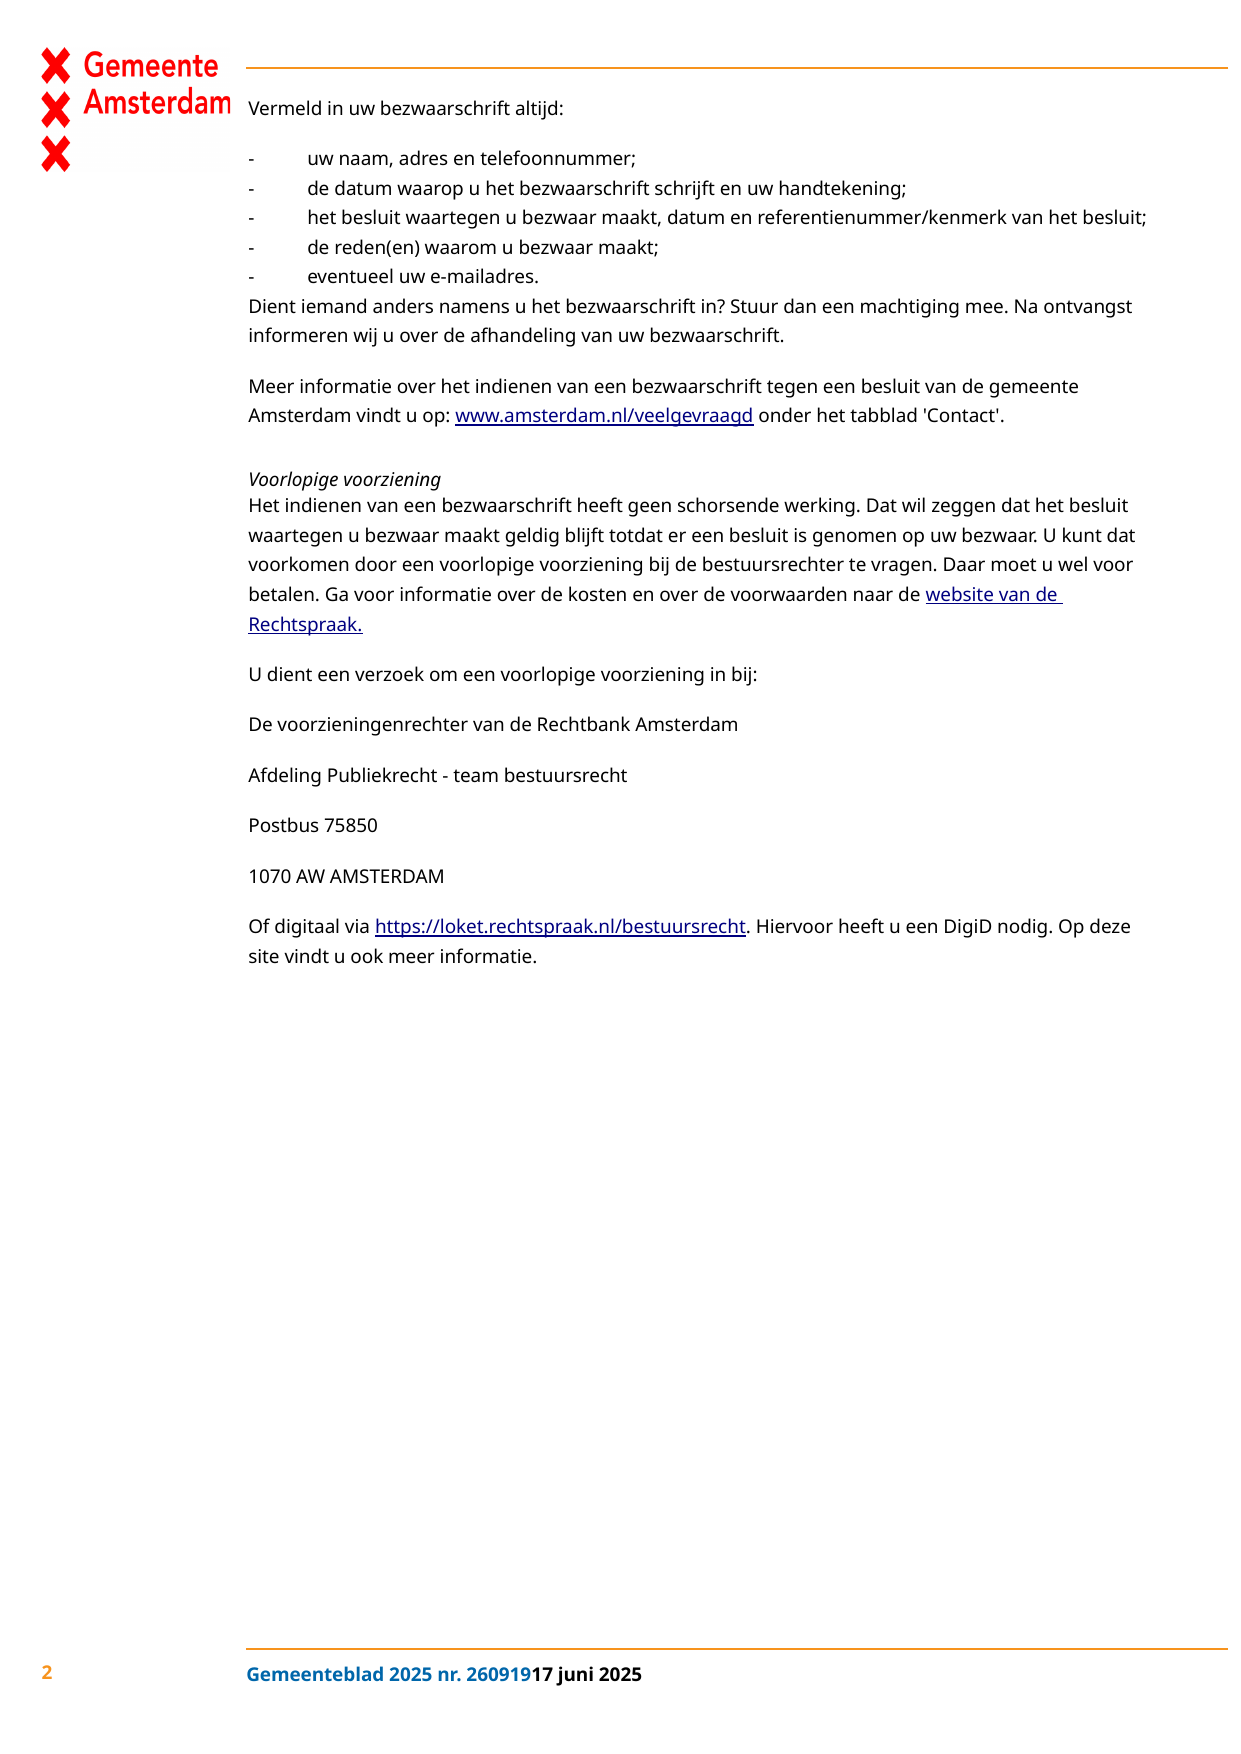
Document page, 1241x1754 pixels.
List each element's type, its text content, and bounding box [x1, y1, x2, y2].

text 1070 AW AMSTERDAM [248, 863, 1152, 888]
text Of digitaal via https://loket.rechtspraak.nl/bestuursrecht. Hiervoor heeft u een DigiD nodig. Op deze site vindt u ook meer informatie. [248, 913, 1152, 968]
text Dient iemand anders namens u het bezwaarschrift in? Stuur dan een machtiging mee. Na ontvangst informeren wij u over de afhandeling van uw bezwaarschrift. [248, 293, 1152, 348]
text Afdeling Publiekrecht - team bestuursrecht [248, 762, 1152, 788]
text Postbus 75850 [248, 812, 1152, 838]
picture [41, 47, 231, 172]
text U dient een verzoek om een voorlopige voorziening in bij: [248, 661, 1152, 687]
list uw naam, adres en telefoonnummer; [248, 145, 1152, 171]
text Het indienen van een bezwaarschrift heeft geen schorsende werking. Dat wil zeggen dat het besluit waartegen u bezwaar maakt geldig blijft totdat er een besluit is genomen op uw bezwaar. U kunt dat voorkomen door een voorlopige voorziening bij de bestuursrechter te vragen. Daar moet u wel voor betalen. Ga voor informatie over de kosten en over de voorwaarden naar de website van de Rechtspraak. [248, 492, 1152, 636]
list de datum waarop u het bezwaarschrift schrijft en uw handtekening; [248, 175, 1152, 201]
text Meer informatie over het indienen van een bezwaarschrift tegen een besluit van de gemeente Amsterdam vindt u op: www.amsterdam.nl/veelgevraagd onder het tabblad 'Contact'. [248, 373, 1152, 428]
text Vermeld in uw bezwaarschrift altijd: [248, 95, 1152, 121]
list het besluit waartegen u bezwaar maakt, datum en referentienummer/kenmerk van het besluit; [248, 204, 1152, 230]
text De voorzieningenrechter van de Rechtbank Amsterdam [248, 712, 1152, 737]
list de reden(en) waarom u bezwaar maakt; [248, 234, 1152, 260]
list eventueel uw e-mailadres. [248, 263, 1152, 289]
text Voorlopige voorziening [248, 467, 1152, 492]
